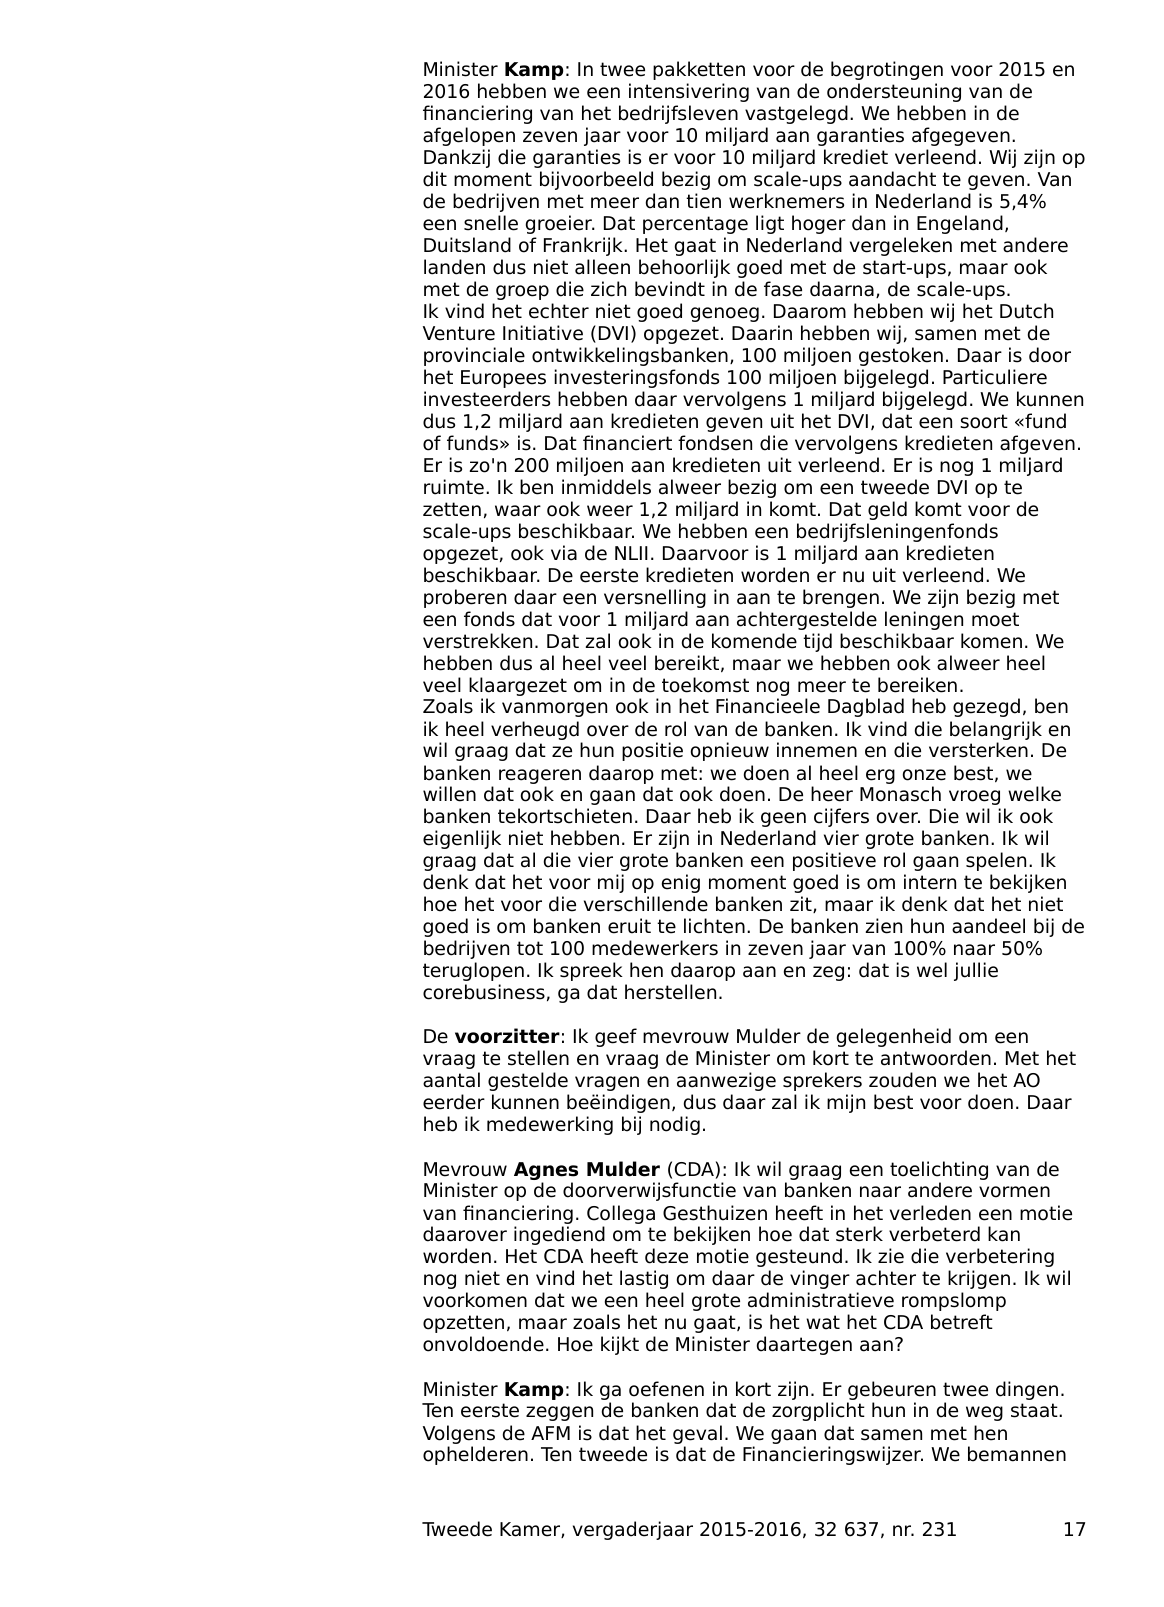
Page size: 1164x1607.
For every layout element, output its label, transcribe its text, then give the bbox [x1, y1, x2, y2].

text Minister Kamp: In twee pakketten voor de begrotingen voor 2015 en 2016 hebben we een intensivering van de ondersteuning van de financiering van het bedrijfsleven vastgelegd. We hebben in de afgelopen zeven jaar voor 10 miljard aan garanties afgegeven. Dankzij die garanties is er voor 10 miljard krediet verleend. Wij zijn op dit moment bijvoorbeeld bezig om scale-ups aandacht te geven. Van de bedrijven met meer dan tien werknemers in Nederland is 5,4% een snelle groeier. Dat percentage ligt hoger dan in Engeland, Duitsland of Frankrijk. Het gaat in Nederland vergeleken met andere landen dus niet alleen behoorlijk goed met de start-ups, maar ook met de groep die zich bevindt in de fase daarna, de scale-ups. [422, 59, 1087, 301]
text Minister Kamp: Ik ga oefenen in kort zijn. Er gebeuren twee dingen. Ten eerste zeggen de banken dat de zorgplicht hun in de weg staat. Volgens de AFM is dat het geval. We gaan dat samen met hen ophelderen. Ten tweede is dat de Financieringswijzer. We bemannen [422, 1378, 1087, 1466]
text Ik vind het echter niet goed genoeg. Daarom hebben wij het Dutch Venture Initiative (DVI) opgezet. Daarin hebben wij, samen met de provinciale ontwikkelingsbanken, 100 miljoen gestoken. Daar is door het Europees investeringsfonds 100 miljoen bijgelegd. Particuliere investeerders hebben daar vervolgens 1 miljard bijgelegd. We kunnen dus 1,2 miljard aan kredieten geven uit het DVI, dat een soort «fund of funds» is. Dat financiert fondsen die vervolgens kredieten afgeven. Er is zo'n 200 miljoen aan kredieten uit verleend. Er is nog 1 miljard ruimte. Ik ben inmiddels alweer bezig om een tweede DVI op te zetten, waar ook weer 1,2 miljard in komt. Dat geld komt voor de scale-ups beschikbaar. We hebben een bedrijfsleningenfonds opgezet, ook via de NLII. Daarvoor is 1 miljard aan kredieten beschikbaar. De eerste kredieten worden er nu uit verleend. We proberen daar een versnelling in aan te brengen. We zijn bezig met een fonds dat voor 1 miljard aan achtergestelde leningen moet verstrekken. Dat zal ook in de komende tijd beschikbaar komen. We hebben dus al heel veel bereikt, maar we hebben ook alweer heel veel klaargezet om in de toekomst nog meer te bereiken. [422, 301, 1087, 696]
text Zoals ik vanmorgen ook in het Financieele Dagblad heb gezegd, ben ik heel verheugd over de rol van de banken. Ik vind die belangrijk en wil graag dat ze hun positie opnieuw innemen en die versterken. De banken reageren daarop met: we doen al heel erg onze best, we willen dat ook en gaan dat ook doen. De heer Monasch vroeg welke banken tekortschieten. Daar heb ik geen cijfers over. Die wil ik ook eigenlijk niet hebben. Er zijn in Nederland vier grote banken. Ik wil graag dat al die vier grote banken een positieve rol gaan spelen. Ik denk dat het voor mij op enig moment goed is om intern te bekijken hoe het voor die verschillende banken zit, maar ik denk dat het niet goed is om banken eruit te lichten. De banken zien hun aandeel bij de bedrijven tot 100 medewerkers in zeven jaar van 100% naar 50% teruglopen. Ik spreek hen daarop aan en zeg: dat is wel jullie corebusiness, ga dat herstellen. [422, 696, 1087, 1004]
text De voorzitter: Ik geef mevrouw Mulder de gelegenheid om een vraag te stellen en vraag de Minister om kort te antwoorden. Met het aantal gestelde vragen en aanwezige sprekers zouden we het AO eerder kunnen beëindigen, dus daar zal ik mijn best voor doen. Daar heb ik medewerking bij nodig. [422, 1026, 1087, 1136]
text Mevrouw Agnes Mulder (CDA): Ik wil graag een toelichting van de Minister op de doorverwijsfunctie van banken naar andere vormen van financiering. Collega Gesthuizen heeft in het verleden een motie daarover ingediend om te bekijken hoe dat sterk verbeterd kan worden. Het CDA heeft deze motie gesteund. Ik zie die verbetering nog niet en vind het lastig om daar de vinger achter te krijgen. Ik wil voorkomen dat we een heel grote administratieve rompslomp opzetten, maar zoals het nu gaat, is het wat het CDA betreft onvoldoende. Hoe kijkt de Minister daartegen aan? [422, 1158, 1087, 1356]
